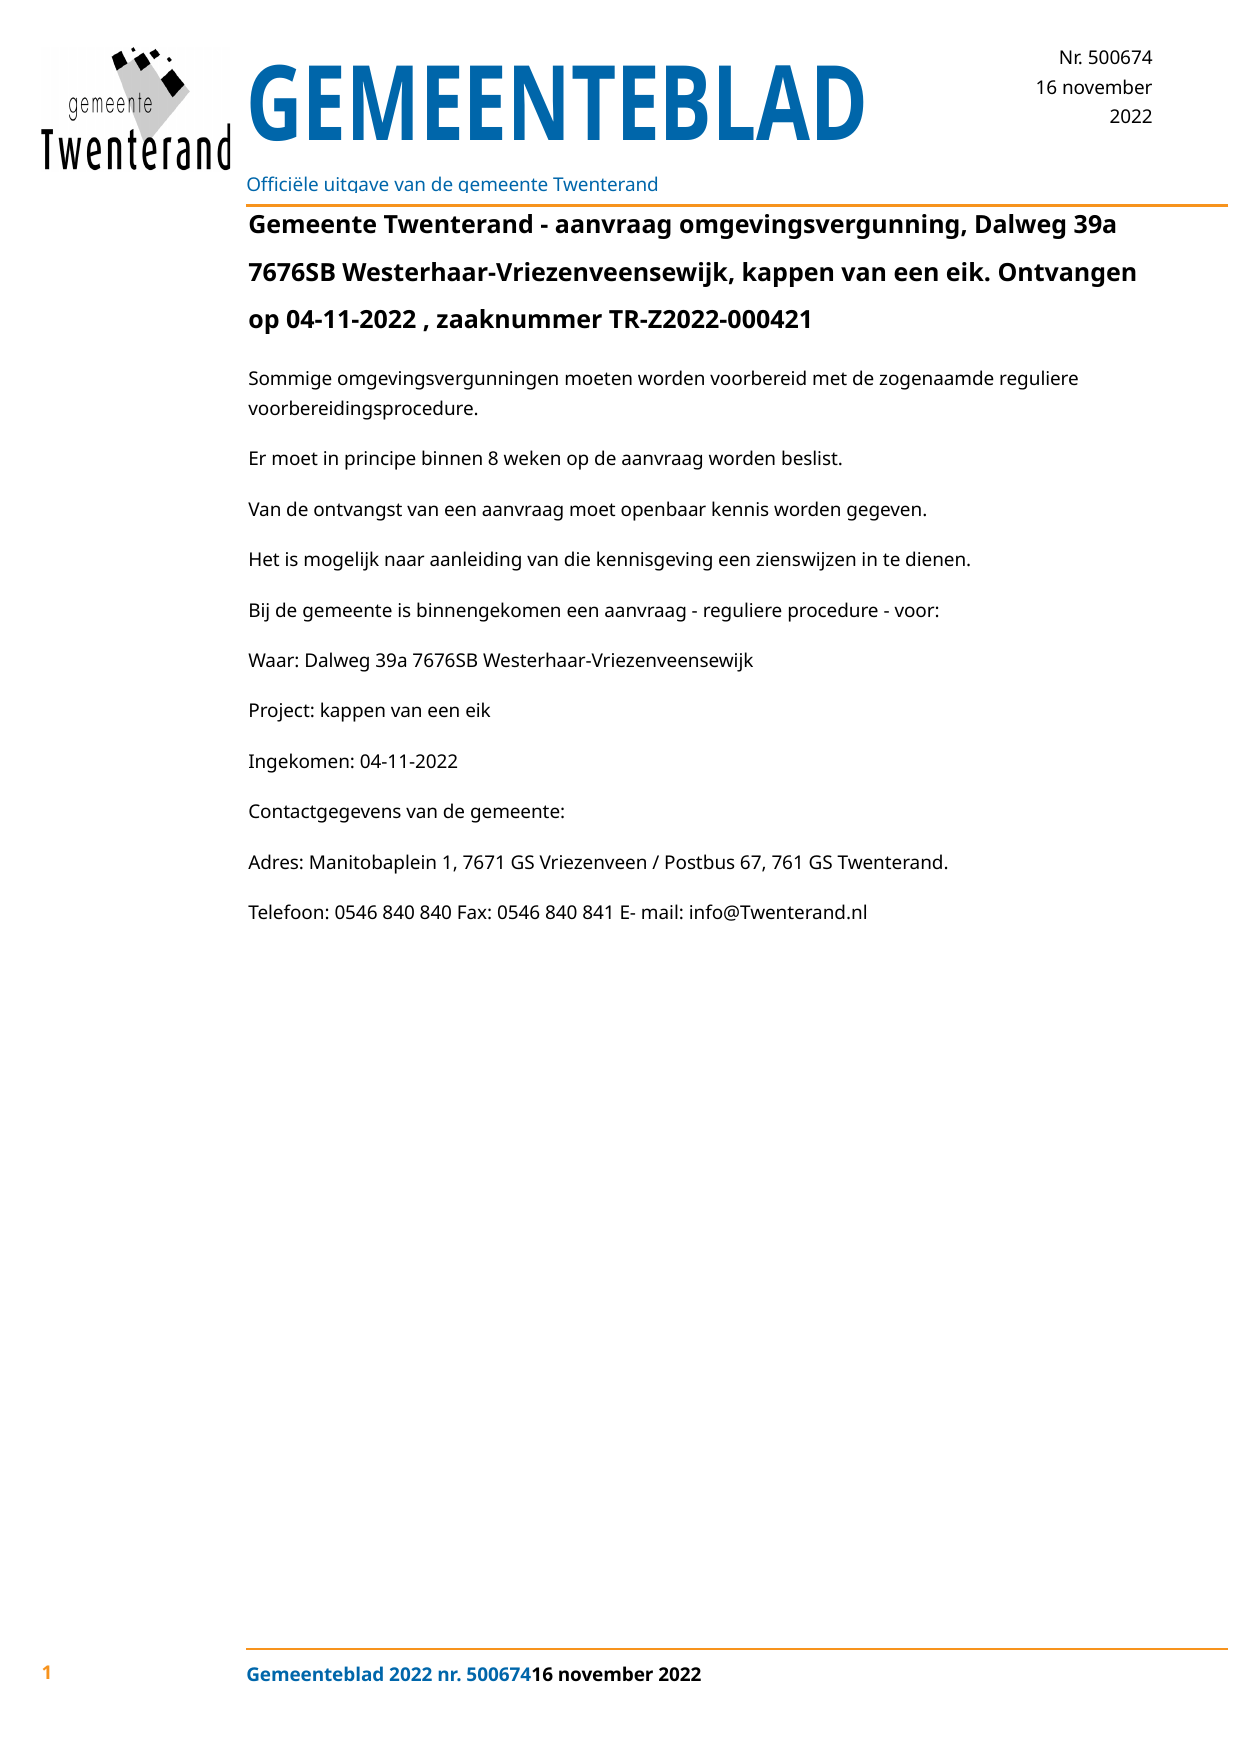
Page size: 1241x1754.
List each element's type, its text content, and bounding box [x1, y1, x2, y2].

text Sommige omgevingsvergunningen moeten worden voorbereid met de zogenaamde reguliere voorbereidingsprocedure. [248, 366, 1152, 421]
text Van de ontvangst van een aanvraag moet openbaar kennis worden gegeven. [248, 496, 1152, 522]
text Project: kappen van een eik [248, 698, 1152, 723]
text Ingekomen: 04-11-2022 [248, 748, 1152, 774]
picture [41, 47, 231, 172]
text Contactgegevens van de gemeente: [248, 798, 1152, 824]
text Adres: Manitobaplein 1, 7671 GS Vriezenveen / Postbus 67, 761 GS Twenterand. [248, 849, 1152, 874]
text Telefoon: 0546 840 840 Fax: 0546 840 841 E- mail: info@Twenterand.nl [248, 899, 1152, 925]
text Gemeente Twenterand - aanvraag omgevingsvergunning, Dalweg 39a 7676SB Westerhaar-Vriezenveensewijk, kappen van een eik. Ontvangen op 04-11-2022 , zaaknummer TR-Z2022-000421 [248, 207, 1152, 336]
text Het is mogelijk naar aanleiding van die kennisgeving een zienswijzen in te dienen. [248, 546, 1152, 572]
text Waar: Dalweg 39a 7676SB Westerhaar-Vriezenveensewijk [248, 647, 1152, 673]
text Bij de gemeente is binnengekomen een aanvraag - reguliere procedure - voor: [248, 597, 1152, 622]
text Er moet in principe binnen 8 weken op de aanvraag worden beslist. [248, 446, 1152, 471]
